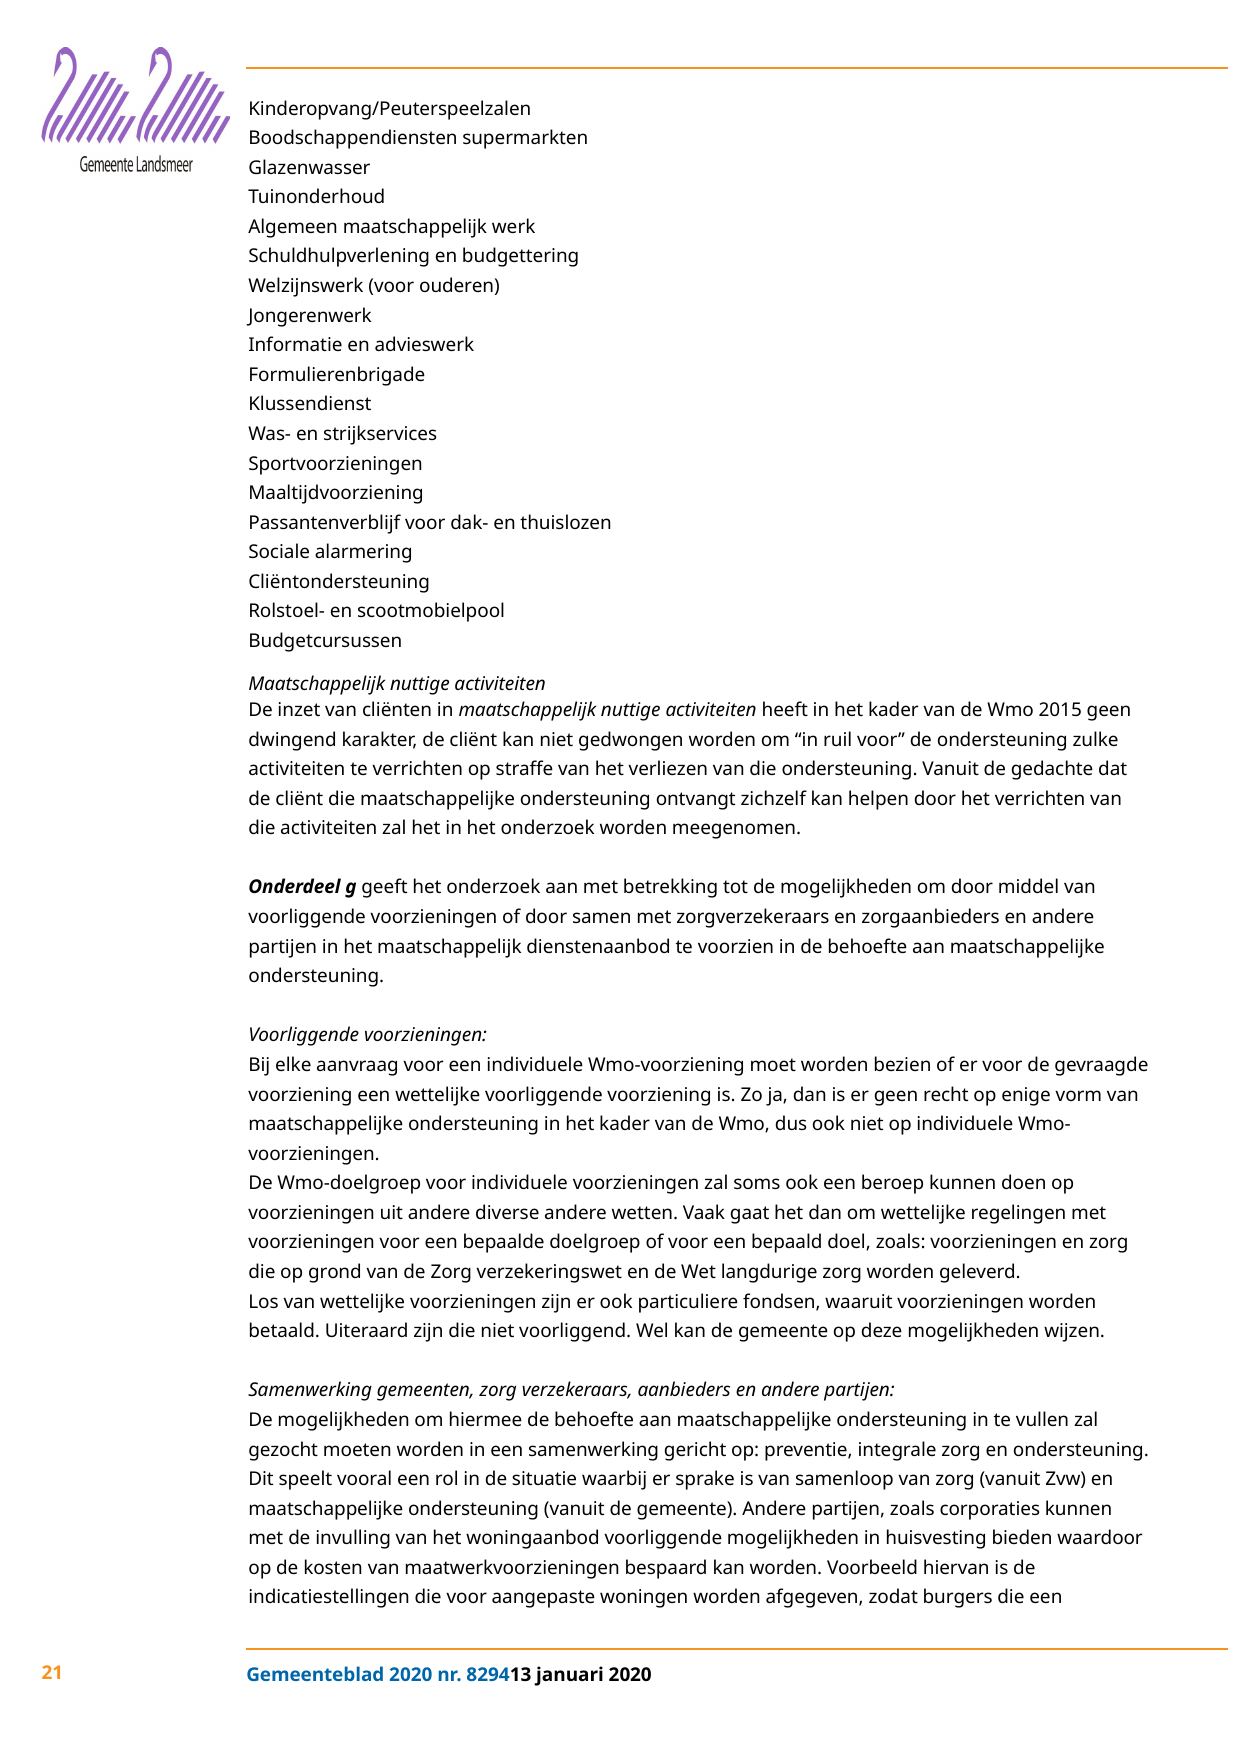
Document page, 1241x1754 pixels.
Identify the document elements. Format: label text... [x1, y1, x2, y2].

text Sociale alarmering [248, 538, 1152, 564]
text Algemeen maatschappelijk werk [248, 213, 1152, 239]
text Sportvoorzieningen [248, 450, 1152, 476]
text Welzijnswerk (voor ouderen) [248, 272, 1152, 298]
text Boodschappendiensten supermarkten [248, 124, 1152, 150]
text Schuldhulpverlening en budgettering [248, 243, 1152, 268]
text Cliëntondersteuning [248, 568, 1152, 594]
text Budgetcursussen [248, 627, 1152, 653]
text De mogelijkheden om hiermee de behoefte aan maatschappelijke ondersteuning in te vullen zal gezocht moeten worden in een samenwerking gericht op: preventie, integrale zorg en ondersteuning. Dit speelt vooral een rol in de situatie waarbij er sprake is van samenloop van zorg (vanuit Zvw) en maatschappelijke ondersteuning (vanuit de gemeente). Andere partijen, zoals corporaties kunnen met de invulling van het woningaanbod voorliggende mogelijkheden in huisvesting bieden waardoor op de kosten van maatwerkvoorzieningen bespaard kan worden. Voorbeeld hiervan is de indicatiestellingen die voor aangepaste woningen worden afgegeven, zodat burgers die een [248, 1406, 1152, 1609]
text De Wmo-doelgroep voor individuele voorzieningen zal soms ook een beroep kunnen doen op voorzieningen uit andere diverse andere wetten. Vaak gaat het dan om wettelijke regelingen met voorzieningen voor een bepaalde doelgroep of voor een bepaald doel, zoals: voorzieningen en zorg die op grond van de Zorg verzekeringswet en de Wet langdurige zorg worden geleverd. [248, 1169, 1152, 1284]
text Los van wettelijke voorzieningen zijn er ook particuliere fondsen, waaruit voorzieningen worden betaald. Uiteraard zijn die niet voorliggend. Wel kan de gemeente op deze mogelijkheden wijzen. [248, 1288, 1152, 1343]
text De inzet van cliënten in maatschappelijk nuttige activiteiten heeft in het kader van de Wmo 2015 geen dwingend karakter, de cliënt kan niet gedwongen worden om “in ruil voor” de ondersteuning zulke activiteiten te verrichten op straffe van het verliezen van die ondersteuning. Vanuit de gedachte dat de cliënt die maatschappelijke ondersteuning ontvangt zichzelf kan helpen door het verrichten van die activiteiten zal het in het onderzoek worden meegenomen. [248, 696, 1152, 840]
text Informatie en advieswerk [248, 331, 1152, 357]
text Tuinonderhoud [248, 183, 1152, 209]
text Klussendienst [248, 391, 1152, 416]
text Jongerenwerk [248, 302, 1152, 328]
text Rolstoel- en scootmobielpool [248, 598, 1152, 623]
picture [41, 47, 231, 172]
text Voorliggende voorzieningen: [248, 1022, 1152, 1047]
text Maaltijdvoorziening [248, 479, 1152, 505]
text Formulierenbrigade [248, 361, 1152, 387]
text Glazenwasser [248, 154, 1152, 180]
text Maatschappelijk nuttige activiteiten [248, 670, 1152, 696]
text Passantenverblijf voor dak- en thuislozen [248, 509, 1152, 535]
text Was- en strijkservices [248, 420, 1152, 446]
text Bij elke aanvraag voor een individuele Wmo-voorziening moet worden bezien of er voor de gevraagde voorziening een wettelijke voorliggende voorziening is. Zo ja, dan is er geen recht op enige vorm van maatschappelijke ondersteuning in het kader van de Wmo, dus ook niet op individuele Wmo-voorzieningen. [248, 1051, 1152, 1166]
text Kinderopvang/Peuterspeelzalen [248, 95, 1152, 121]
text Samenwerking gemeenten, zorg verzekeraars, aanbieders en andere partijen: [248, 1377, 1152, 1402]
text Onderdeel g geeft het onderzoek aan met betrekking tot de mogelijkheden om door middel van voorliggende voorzieningen of door samen met zorgverzekeraars en zorgaanbieders en andere partijen in het maatschappelijk dienstenaanbod te voorzien in de behoefte aan maatschappelijke ondersteuning. [248, 874, 1152, 988]
